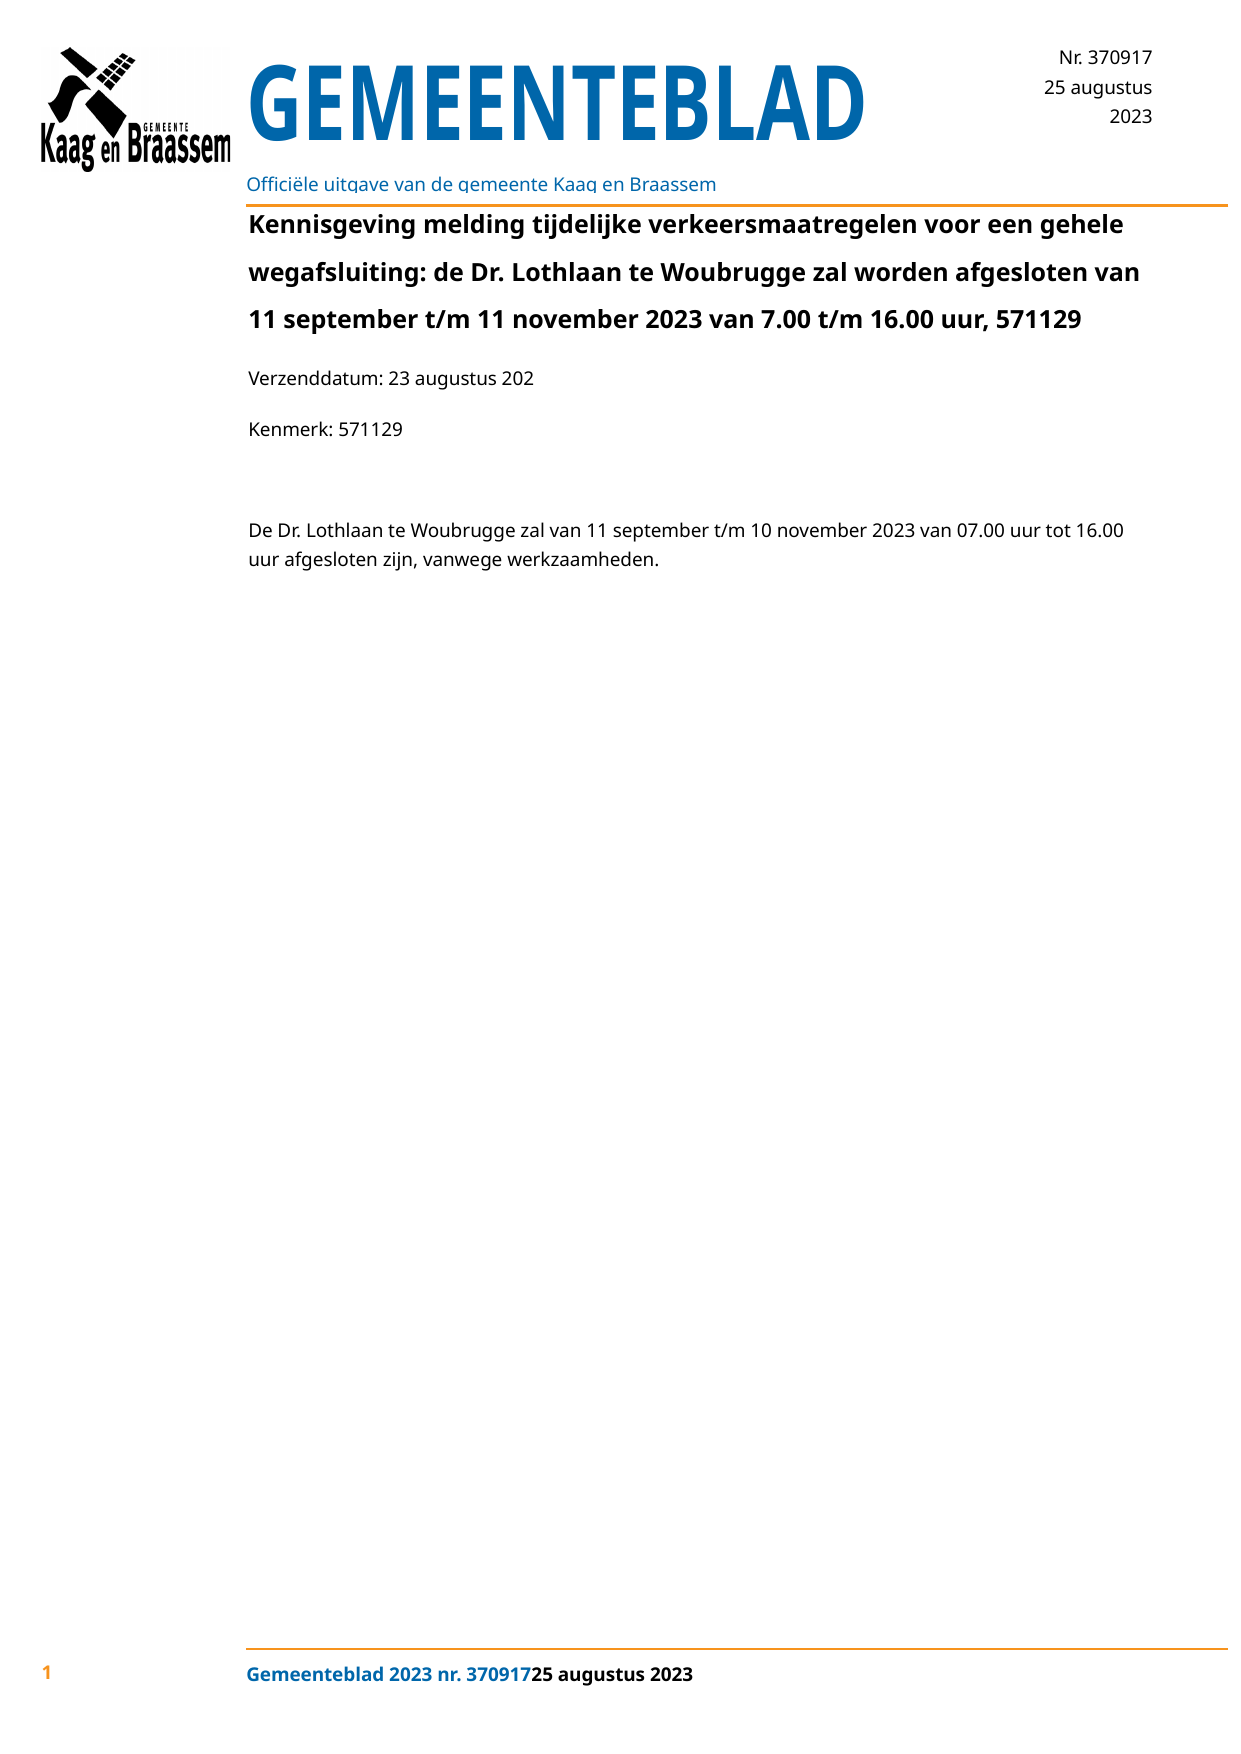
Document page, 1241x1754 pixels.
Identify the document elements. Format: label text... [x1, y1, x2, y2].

text Kennisgeving melding tijdelijke verkeersmaatregelen voor een gehele wegafsluiting: de Dr. Lothlaan te Woubrugge zal worden afgesloten van 11 september t/m 11 november 2023 van 7.00 t/m 16.00 uur, 571129 [248, 207, 1152, 336]
text De Dr. Lothlaan te Woubrugge zal van 11 september t/m 10 november 2023 van 07.00 uur tot 16.00 uur afgesloten zijn, vanwege werkzaamheden. [248, 517, 1152, 572]
text Kenmerk: 571129 [248, 416, 1152, 442]
text Verzenddatum: 23 augustus 202 [248, 366, 1152, 391]
picture [41, 47, 231, 172]
